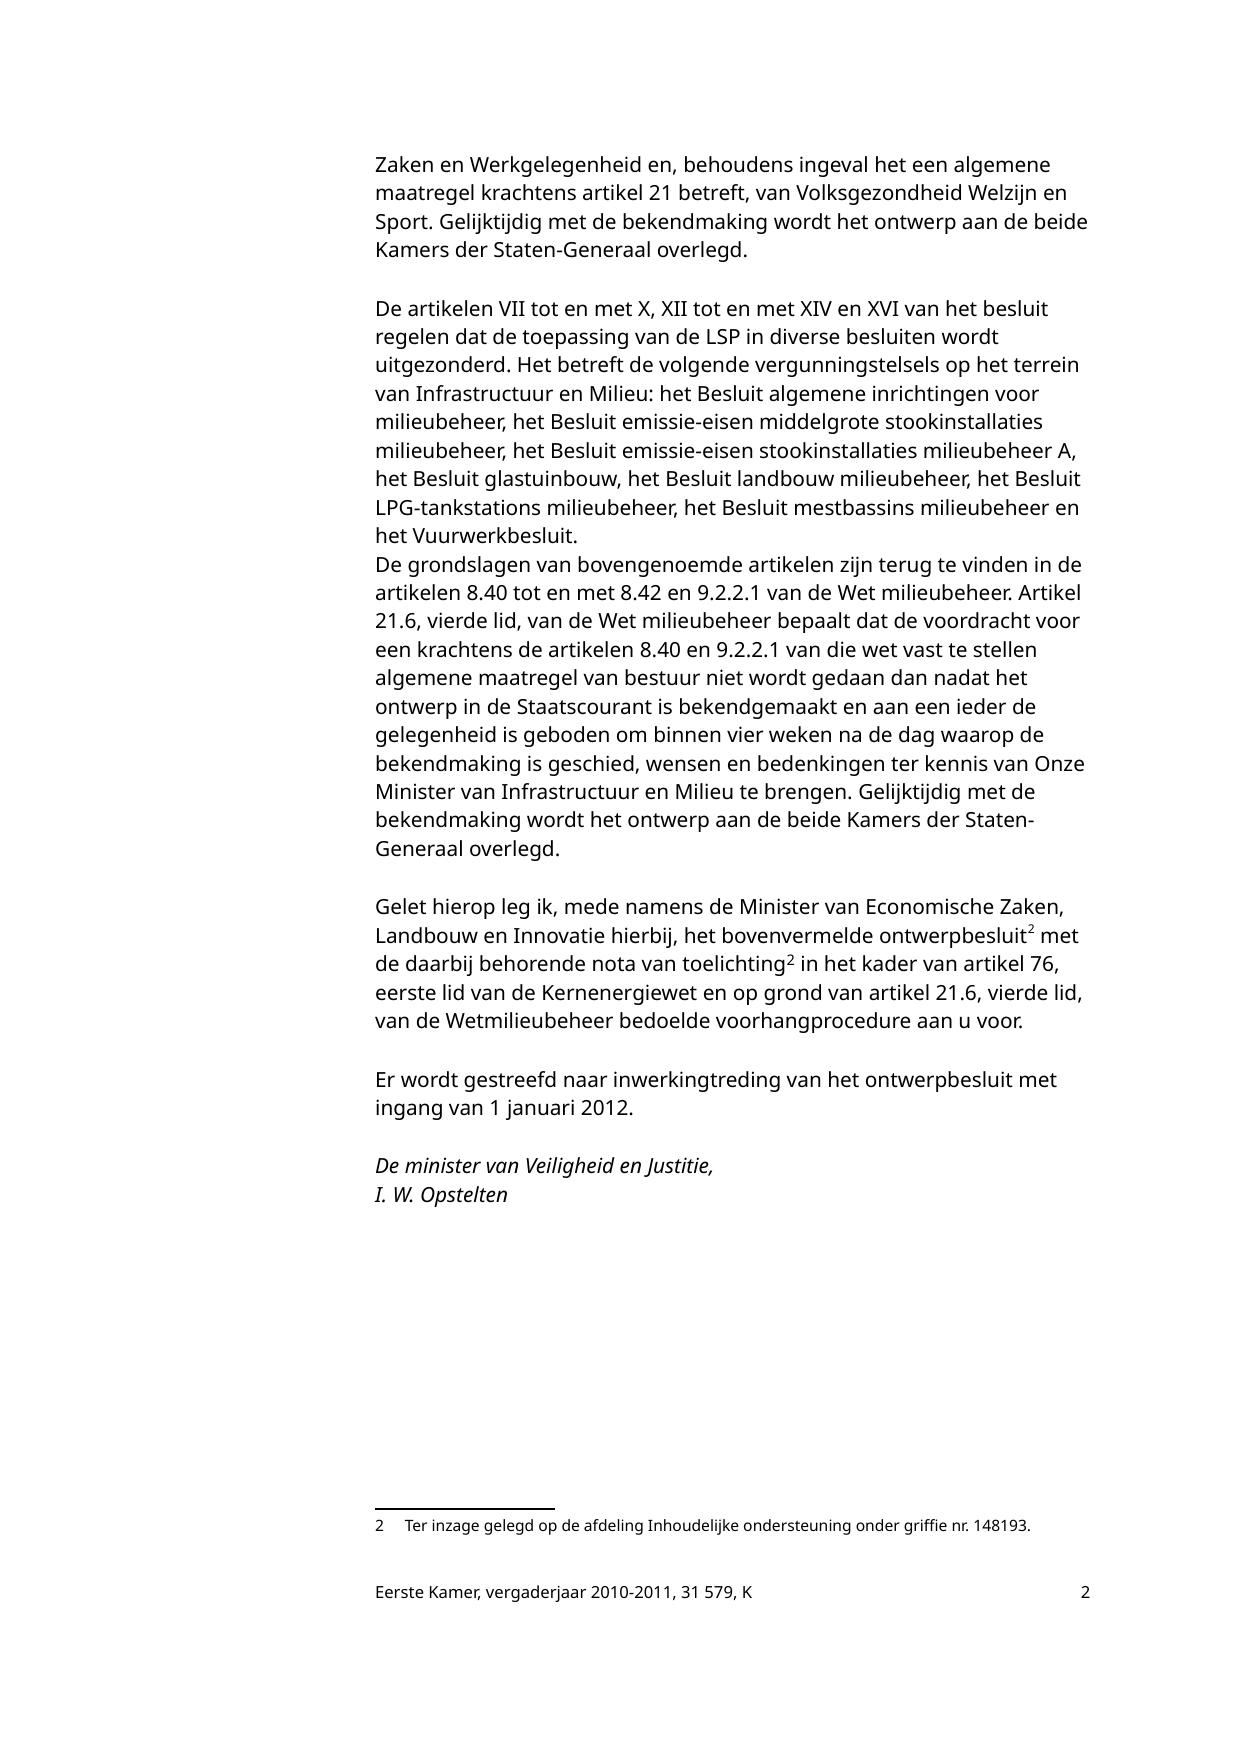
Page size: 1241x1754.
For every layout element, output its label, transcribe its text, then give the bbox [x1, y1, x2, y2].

text Er wordt gestreefd naar inwerkingtreding van het ontwerpbesluit met ingang van 1 januari 2012. [375, 1065, 1090, 1122]
text De minister van Veiligheid en Justitie, [375, 1152, 1090, 1180]
text I. W. Opstelten [375, 1180, 1090, 1208]
text Gelet hierop leg ik, mede namens de Minister van Economische Zaken, Landbouw en Innovatie hierbij, het bovenvermelde ontwerpbesluit met de daarbij behorende nota van toelichting2 in het kader van artikel 76, eerste lid van de Kernenergiewet en op grond van artikel 21.6, vierde lid, van de Wetmilieubeheer bedoelde voorhangprocedure aan u voor. [375, 892, 1090, 1035]
text De artikelen VII tot en met X, XII tot en met XIV en XVI van het besluit regelen dat de toepassing van de LSP in diverse besluiten wordt uitgezonderd. Het betreft de volgende vergunningstelsels op het terrein van Infrastructuur en Milieu: het Besluit algemene inrichtingen voor milieubeheer, het Besluit emissie-eisen middelgrote stookinstallaties milieubeheer, het Besluit emissie-eisen stookinstallaties milieubeheer A, het Besluit glastuinbouw, het Besluit landbouw milieubeheer, het Besluit LPG-tankstations milieubeheer, het Besluit mestbassins milieubeheer en het Vuurwerkbesluit. [375, 294, 1090, 550]
text De grondslagen van bovengenoemde artikelen zijn terug te vinden in de artikelen 8.40 tot en met 8.42 en 9.2.2.1 van de Wet milieubeheer. Artikel 21.6, vierde lid, van de Wet milieubeheer bepaalt dat de voordracht voor een krachtens de artikelen 8.40 en 9.2.2.1 van die wet vast te stellen algemene maatregel van bestuur niet wordt gedaan dan nadat het ontwerp in de Staatscourant is bekendgemaakt en aan een ieder de gelegenheid is geboden om binnen vier weken na de dag waarop de bekendmaking is geschied, wensen en bedenkingen ter kennis van Onze Minister van Infrastructuur en Milieu te brengen. Gelijktijdig met de bekendmaking wordt het ontwerp aan de beide Kamers der Staten-Generaal overlegd. [375, 550, 1090, 862]
text Ter inzage gelegd op de afdeling Inhoudelijke ondersteuning onder griffie nr. 148193. [375, 1479, 1090, 1536]
text Zaken en Werkgelegenheid en, behoudens ingeval het een algemene maatregel krachtens artikel 21 betreft, van Volksgezondheid Welzijn en Sport. Gelijktijdig met de bekendmaking wordt het ontwerp aan de beide Kamers der Staten-Generaal overlegd. [375, 150, 1090, 264]
